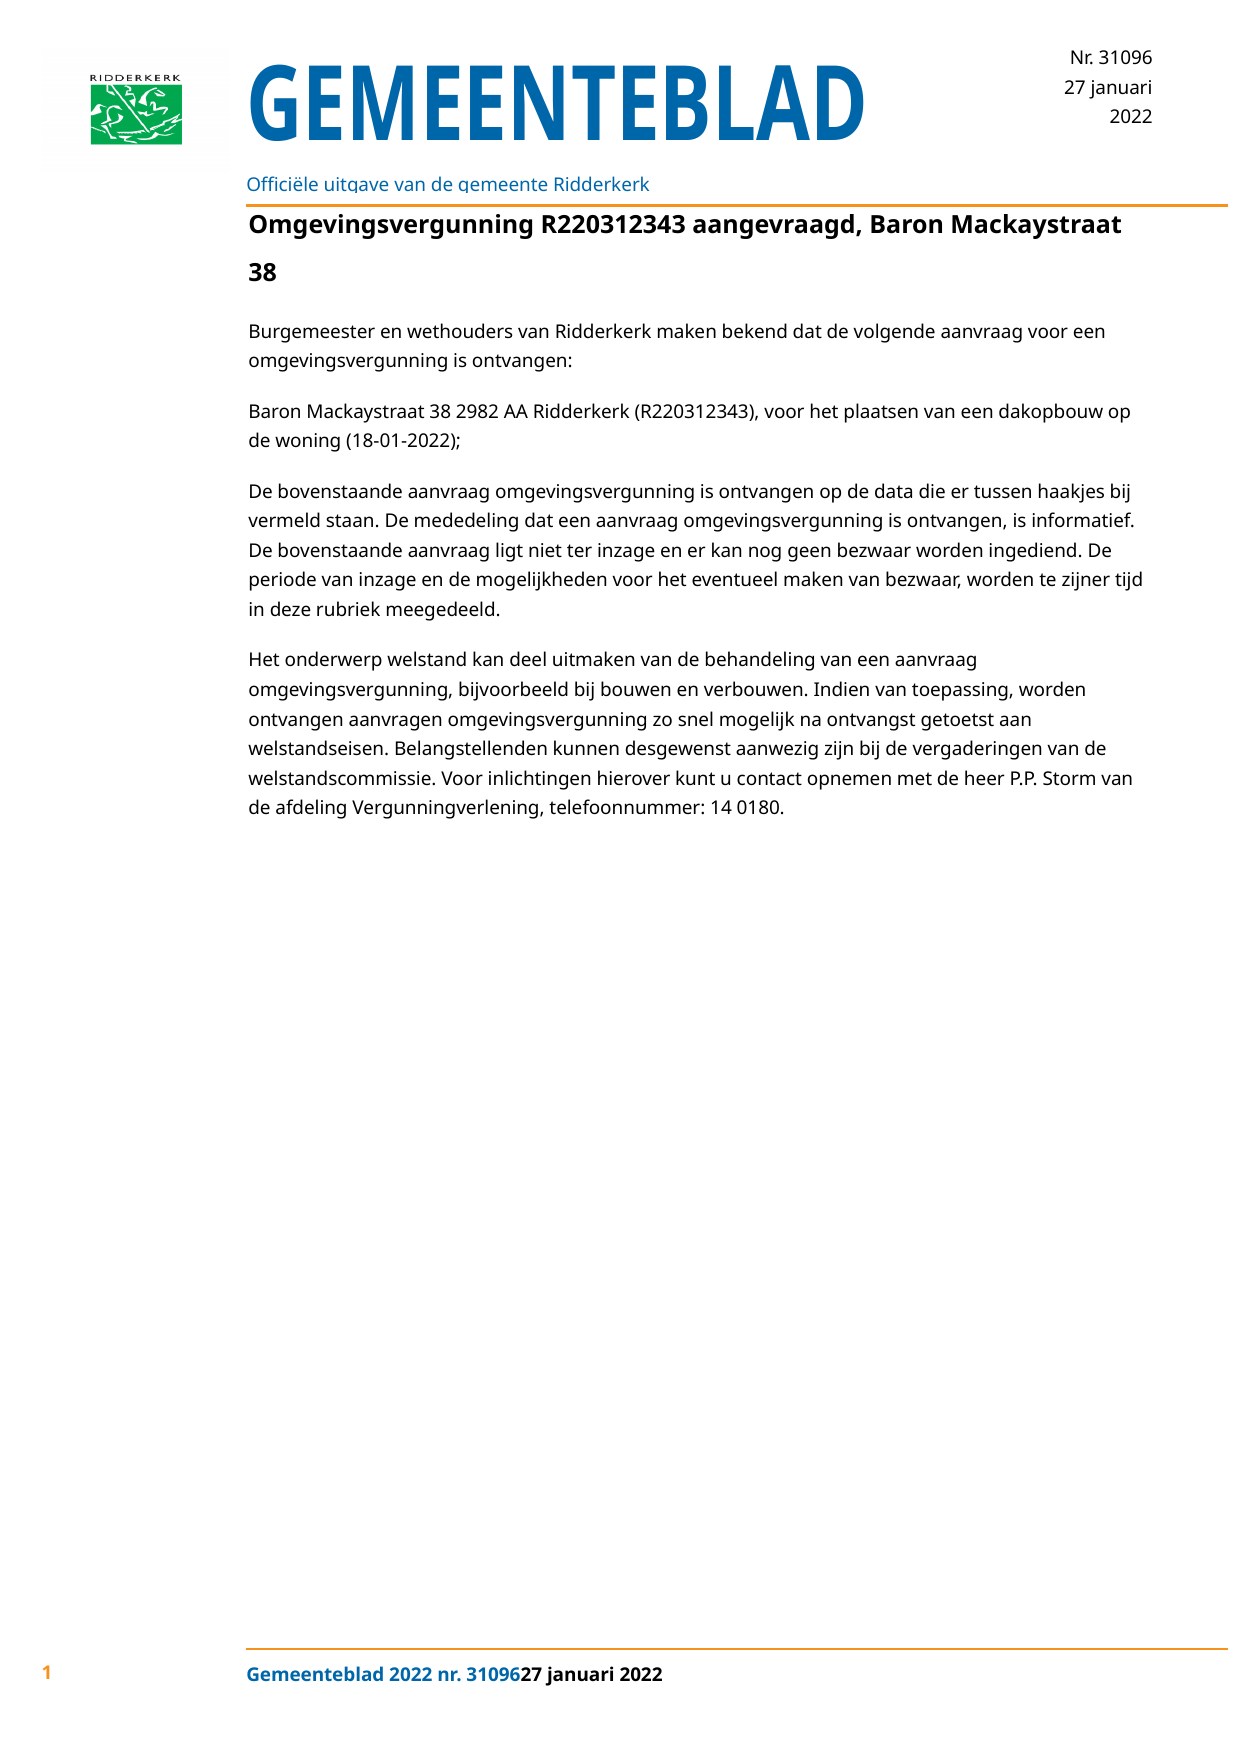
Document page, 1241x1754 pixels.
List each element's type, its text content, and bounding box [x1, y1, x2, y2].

text Het onderwerp welstand kan deel uitmaken van de behandeling van een aanvraag omgevingsvergunning, bijvoorbeeld bij bouwen en verbouwen. Indien van toepassing, worden ontvangen aanvragen omgevingsvergunning zo snel mogelijk na ontvangst getoetst aan welstandseisen. Belangstellenden kunnen desgewenst aanwezig zijn bij de vergaderingen van de welstandscommissie. Voor inlichtingen hierover kunt u contact opnemen met de heer P.P. Storm van de afdeling Vergunningverlening, telefoonnummer: 14 0180. [248, 647, 1152, 820]
text Burgemeester en wethouders van Ridderkerk maken bekend dat de volgende aanvraag voor een omgevingsvergunning is ontvangen: [248, 318, 1152, 373]
picture [41, 47, 231, 172]
text Omgevingsvergunning R220312343 aangevraagd, Baron Mackaystraat 38 [248, 207, 1152, 288]
text De bovenstaande aanvraag omgevingsvergunning is ontvangen op de data die er tussen haakjes bij vermeld staan. De mededeling dat een aanvraag omgevingsvergunning is ontvangen, is informatief. De bovenstaande aanvraag ligt niet ter inzage en er kan nog geen bezwaar worden ingediend. De periode van inzage en de mogelijkheden voor het eventueel maken van bezwaar, worden te zijner tijd in deze rubriek meegedeeld. [248, 478, 1152, 622]
text Baron Mackaystraat 38 2982 AA Ridderkerk (R220312343), voor het plaatsen van een dakopbouw op de woning (18-01-2022); [248, 398, 1152, 453]
